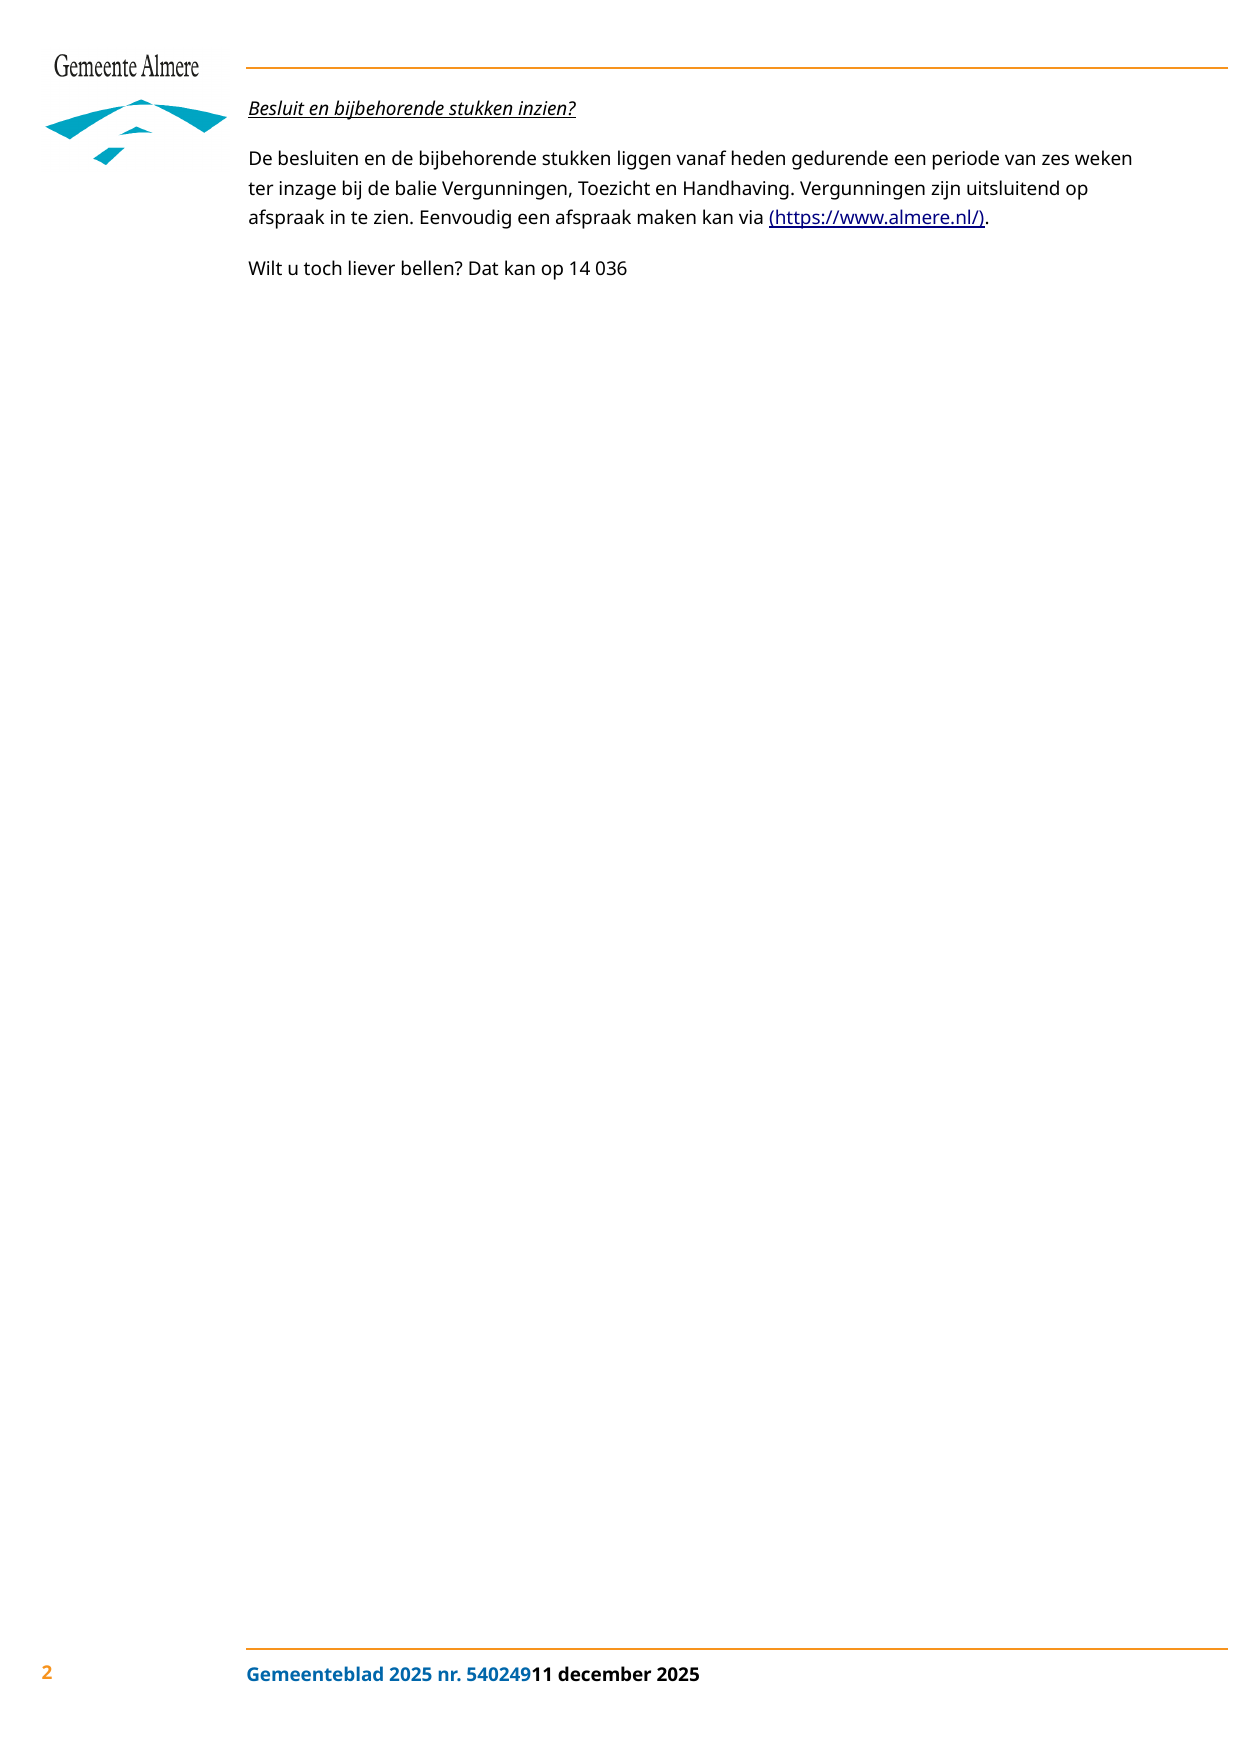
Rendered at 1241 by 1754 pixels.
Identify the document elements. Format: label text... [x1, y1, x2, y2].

text De besluiten en de bijbehorende stukken liggen vanaf heden gedurende een periode van zes weken ter inzage bij de balie Vergunningen, Toezicht en Handhaving. Vergunningen zijn uitsluitend op afspraak in te zien. Eenvoudig een afspraak maken kan via (https://www.almere.nl/). [248, 145, 1152, 230]
picture [41, 47, 231, 172]
text Besluit en bijbehorende stukken inzien? [248, 95, 1152, 121]
text Wilt u toch liever bellen? Dat kan op 14 036 [248, 255, 1152, 281]
